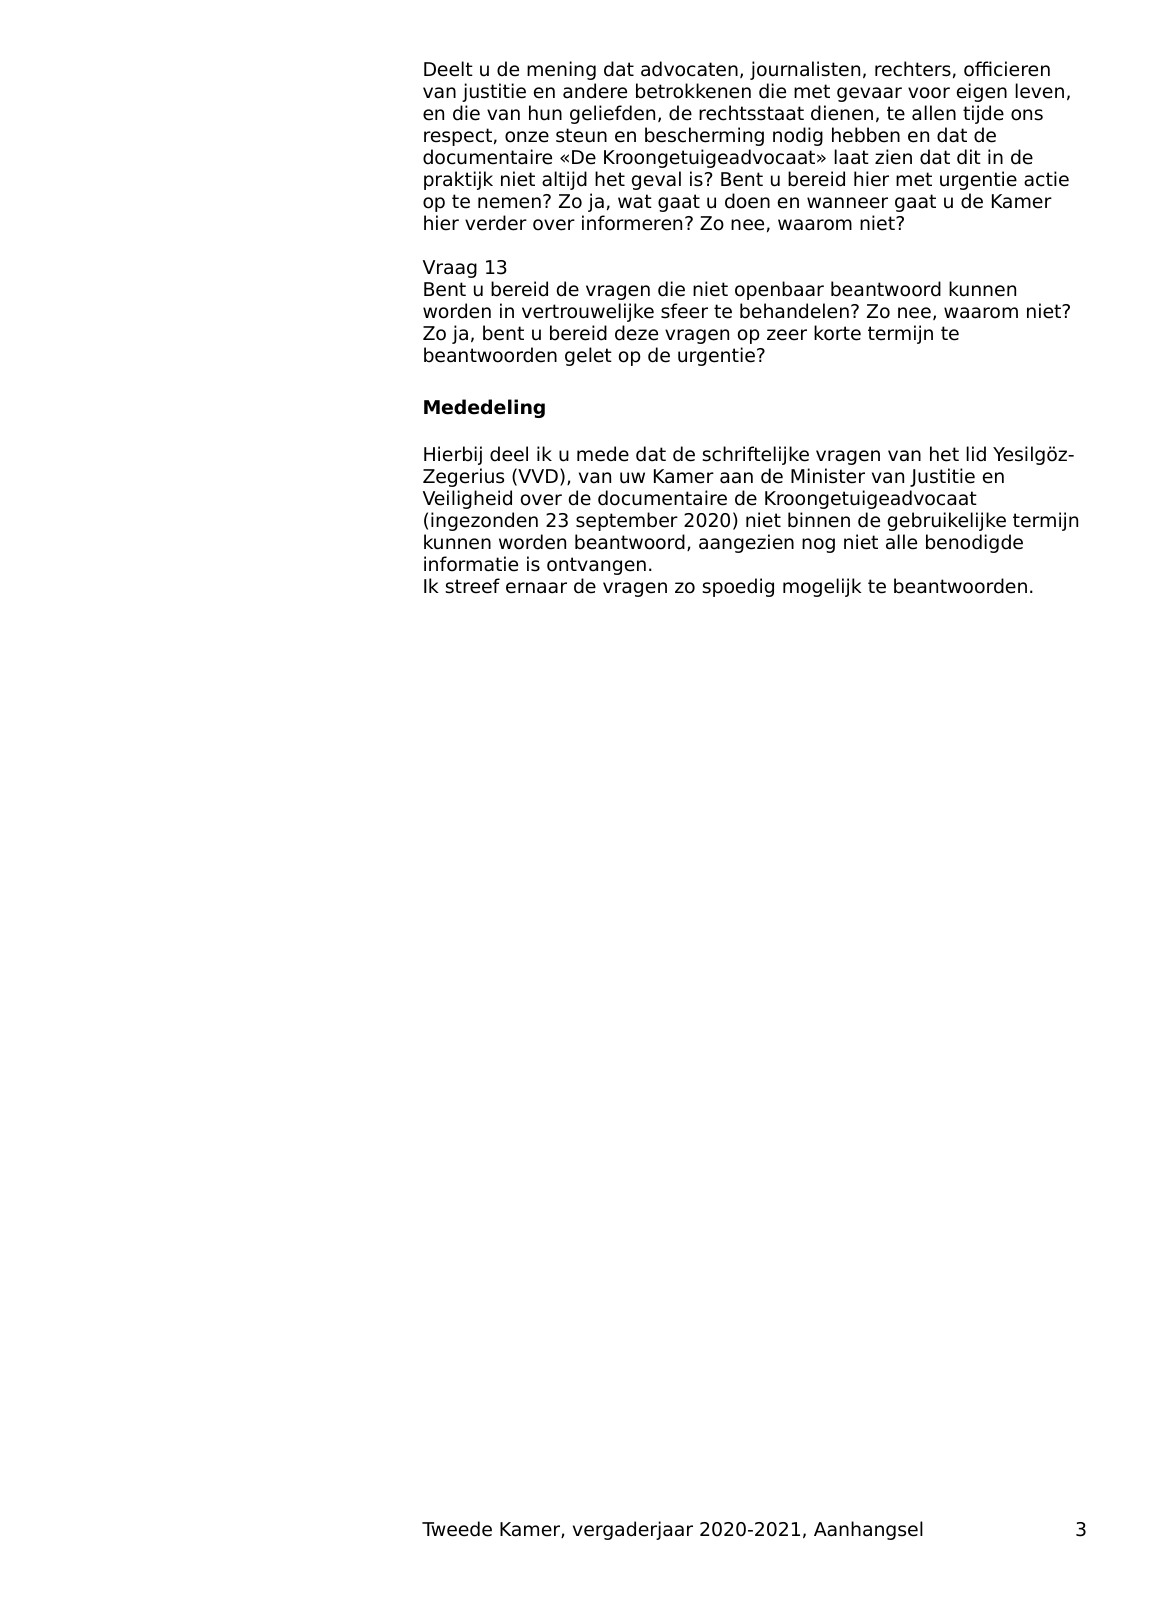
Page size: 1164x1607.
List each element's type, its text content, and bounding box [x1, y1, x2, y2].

subtitle Mededeling [422, 397, 1087, 419]
text Hierbij deel ik u mede dat de schriftelijke vragen van het lid Yesilgöz-Zegerius (VVD), van uw Kamer aan de Minister van Justitie en Veiligheid over de documentaire de Kroongetuigeadvocaat (ingezonden 23 september 2020) niet binnen de gebruikelijke termijn kunnen worden beantwoord, aangezien nog niet alle benodigde informatie is ontvangen. [422, 444, 1087, 576]
text Ik streef ernaar de vragen zo spoedig mogelijk te beantwoorden. [422, 576, 1087, 598]
text Vraag 13 [422, 257, 1087, 279]
text Bent u bereid de vragen die niet openbaar beantwoord kunnen worden in vertrouwelijke sfeer te behandelen? Zo nee, waarom niet? Zo ja, bent u bereid deze vragen op zeer korte termijn te beantwoorden gelet op de urgentie? [422, 279, 1087, 367]
text Deelt u de mening dat advocaten, journalisten, rechters, officieren van justitie en andere betrokkenen die met gevaar voor eigen leven, en die van hun geliefden, de rechtsstaat dienen, te allen tijde ons respect, onze steun en bescherming nodig hebben en dat de documentaire «De Kroongetuigeadvocaat» laat zien dat dit in de praktijk niet altijd het geval is? Bent u bereid hier met urgentie actie op te nemen? Zo ja, wat gaat u doen en wanneer gaat u de Kamer hier verder over informeren? Zo nee, waarom niet? [422, 59, 1087, 235]
